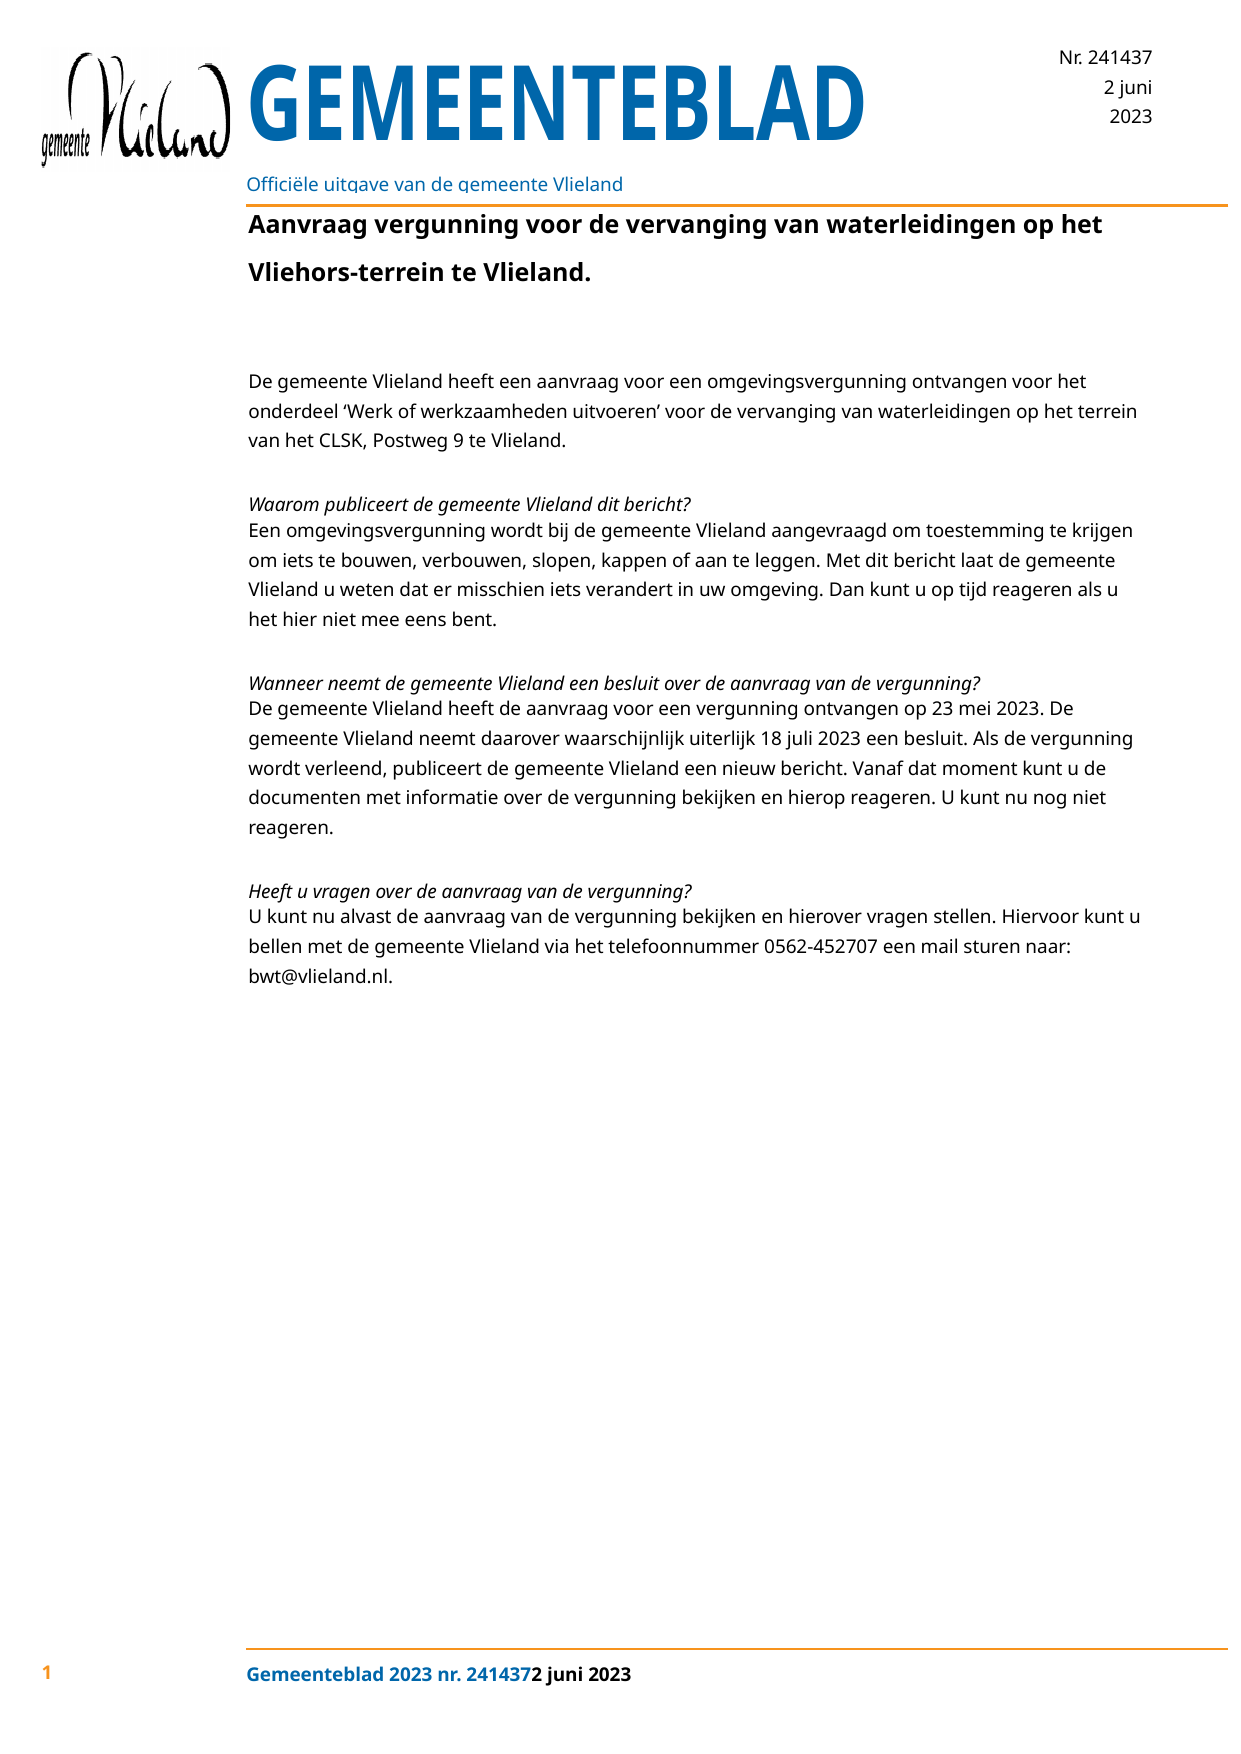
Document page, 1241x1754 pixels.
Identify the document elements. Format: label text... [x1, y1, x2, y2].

text Heeft u vragen over de aanvraag van de vergunning? [248, 878, 1152, 904]
text De gemeente Vlieland heeft een aanvraag voor een omgevingsvergunning ontvangen voor het onderdeel ‘Werk of werkzaamheden uitvoeren’ voor de vervanging van waterleidingen op het terrein van het CLSK, Postweg 9 te Vlieland. [248, 368, 1152, 453]
text De gemeente Vlieland heeft de aanvraag voor een vergunning ontvangen op 23 mei 2023. De gemeente Vlieland neemt daarover waarschijnlijk uiterlijk 18 juli 2023 een besluit. Als de vergunning wordt verleend, publiceert de gemeente Vlieland een nieuw bericht. Vanaf dat moment kunt u de documenten met informatie over de vergunning bekijken en hierop reageren. U kunt nu nog niet reageren. [248, 696, 1152, 840]
text Waarom publiceert de gemeente Vlieland dit bericht? [248, 491, 1152, 517]
text Een omgevingsvergunning wordt bij de gemeente Vlieland aangevraagd om toestemming te krijgen om iets te bouwen, verbouwen, slopen, kappen of aan te leggen. Met dit bericht laat de gemeente Vlieland u weten dat er misschien iets verandert in uw omgeving. Dan kunt u op tijd reageren als u het hier niet mee eens bent. [248, 517, 1152, 632]
text Aanvraag vergunning voor de vervanging van waterleidingen op het Vliehors-terrein te Vlieland. [248, 207, 1152, 288]
text U kunt nu alvast de aanvraag van de vergunning bekijken en hierover vragen stellen. Hiervoor kunt u bellen met de gemeente Vlieland via het telefoonnummer 0562-452707 een mail sturen naar: bwt@vlieland.nl. [248, 904, 1152, 988]
text Wanneer neemt de gemeente Vlieland een besluit over de aanvraag van de vergunning? [248, 670, 1152, 696]
picture [41, 47, 231, 172]
